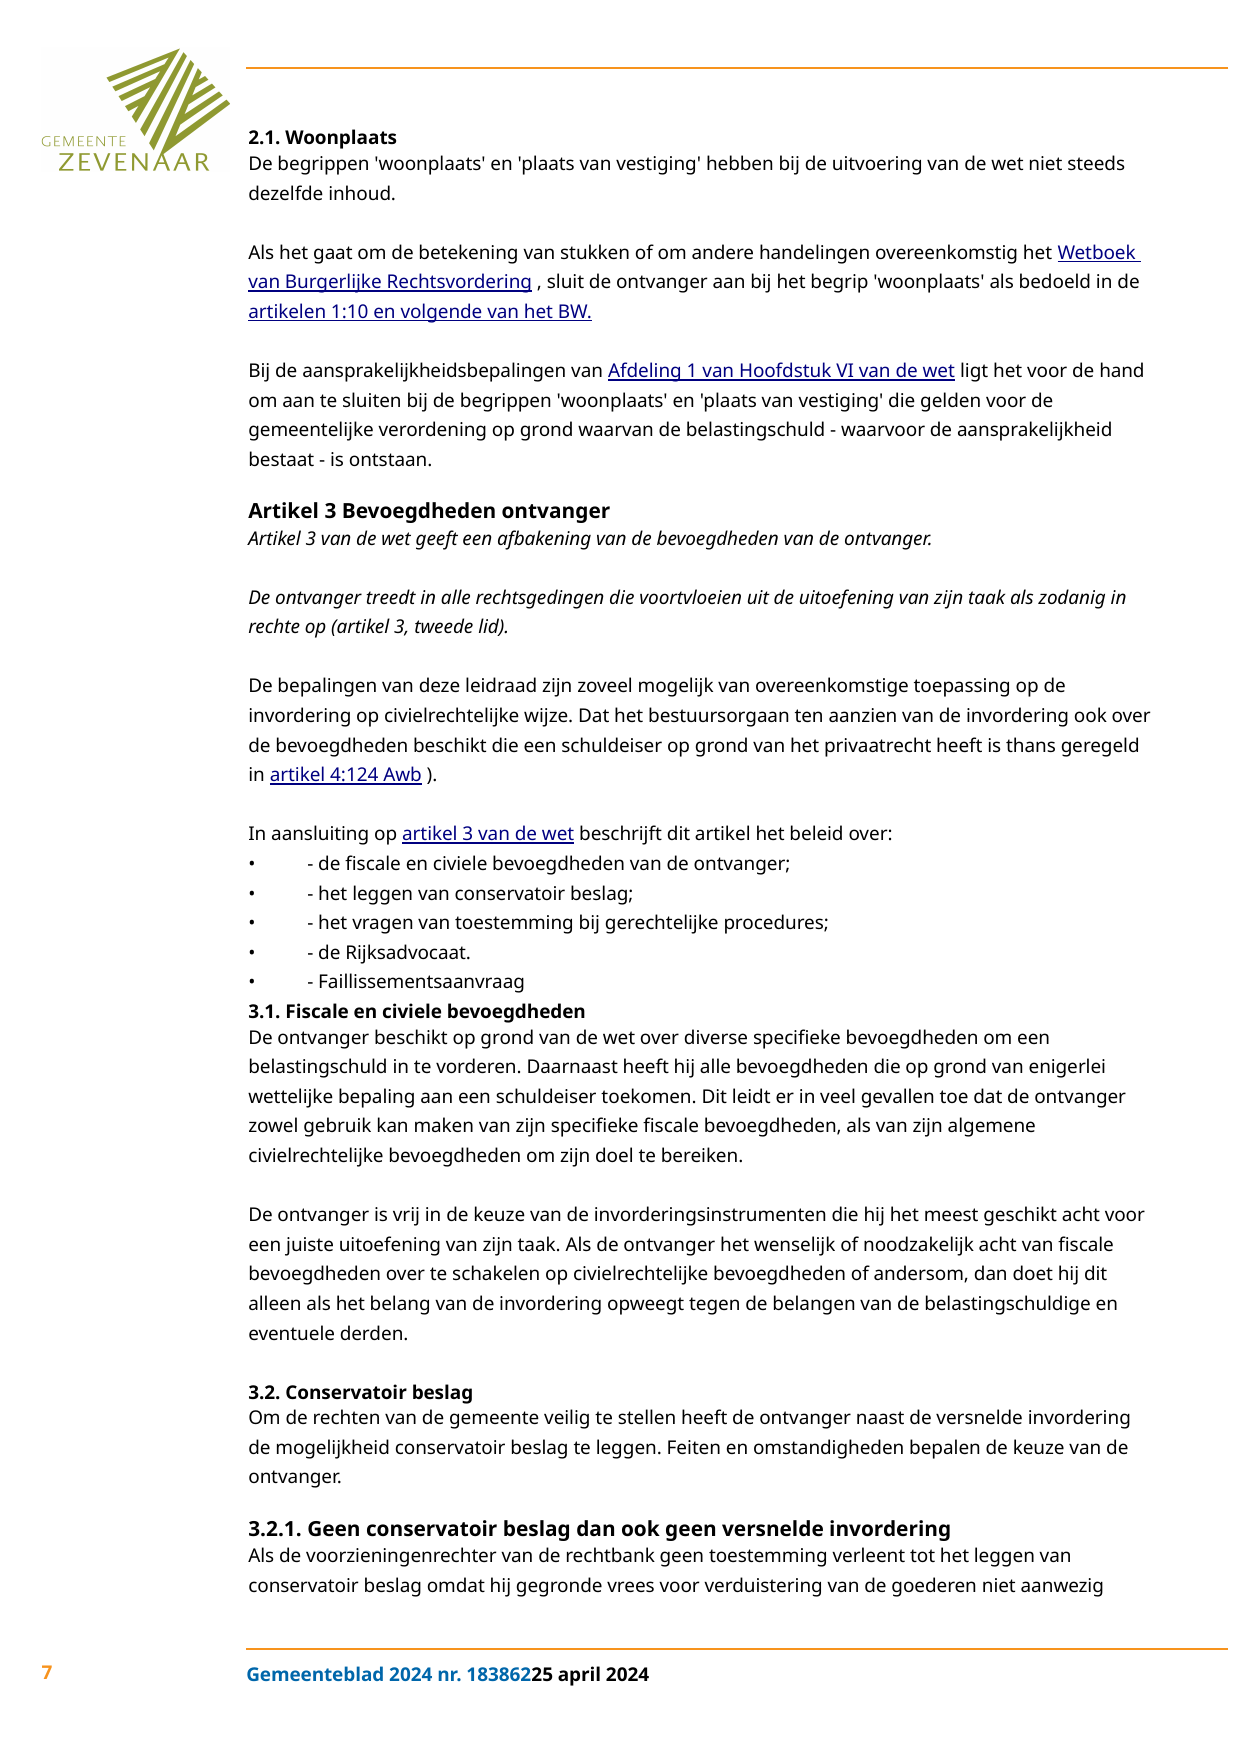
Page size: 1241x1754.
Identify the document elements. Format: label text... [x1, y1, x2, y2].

text 3.2.1. Geen conservatoir beslag dan ook geen versnelde invordering [248, 1514, 1152, 1543]
text De bepalingen van deze leidraad zijn zoveel mogelijk van overeenkomstige toepassing op de invordering op civielrechtelijke wijze. Dat het bestuursorgaan ten aanzien van de invordering ook over de bevoegdheden beschikt die een schuldeiser op grond van het privaatrecht heeft is thans geregeld in artikel 4:124 Awb ). [248, 673, 1152, 787]
text De ontvanger beschikt op grond van de wet over diverse specifieke bevoegdheden om een belastingschuld in te vorderen. Daarnaast heeft hij alle bevoegdheden die op grond van enigerlei wettelijke bepaling aan een schuldeiser toekomen. Dit leidt er in veel gevallen toe dat de ontvanger zowel gebruik kan maken van zijn specifieke fiscale bevoegdheden, als van zijn algemene civielrechtelijke bevoegdheden om zijn doel te bereiken. [248, 1024, 1152, 1168]
text Om de rechten van de gemeente veilig te stellen heeft de ontvanger naast de versnelde invordering de mogelijkheid conservatoir beslag te leggen. Feiten en omstandigheden bepalen de keuze van de ontvanger. [248, 1404, 1152, 1489]
text Als het gaat om de betekening van stukken of om andere handelingen overeenkomstig het Wetboek van Burgerlijke Rechtsvordering , sluit de ontvanger aan bij het begrip 'woonplaats' als bedoeld in de artikelen 1:10 en volgende van het BW. [248, 239, 1152, 324]
list - het leggen van conservatoir beslag; [248, 880, 1152, 906]
list - de Rijksadvocaat. [248, 939, 1152, 965]
list - de fiscale en civiele bevoegdheden van de ontvanger; [248, 850, 1152, 876]
list - Faillissementsaanvraag [248, 968, 1152, 994]
text Artikel 3 Bevoegdheden ontvanger [248, 496, 1152, 525]
text De ontvanger is vrij in de keuze van de invorderingsinstrumenten die hij het meest geschikt acht voor een juiste uitoefening van zijn taak. Als de ontvanger het wenselijk of noodzakelijk acht van fiscale bevoegdheden over te schakelen op civielrechtelijke bevoegdheden of andersom, dan doet hij dit alleen als het belang van de invordering opweegt tegen de belangen van de belastingschuldige en eventuele derden. [248, 1201, 1152, 1345]
list - het vragen van toestemming bij gerechtelijke procedures; [248, 909, 1152, 935]
text 3.1. Fiscale en civiele bevoegdheden [248, 998, 1152, 1024]
text De ontvanger treedt in alle rechtsgedingen die voortvloeien uit de uitoefening van zijn taak als zodanig in rechte op (artikel 3, tweede lid). [248, 584, 1152, 639]
text 2.1. Woonplaats [248, 124, 1152, 150]
text Bij de aansprakelijkheidsbepalingen van Afdeling 1 van Hoofdstuk VI van de wet ligt het voor de hand om aan te sluiten bij de begrippen 'woonplaats' en 'plaats van vestiging' die gelden voor de gemeentelijke verordening op grond waarvan de belastingschuld - waarvoor de aansprakelijkheid bestaat - is ontstaan. [248, 357, 1152, 472]
text Artikel 3 van de wet geeft een afbakening van de bevoegdheden van de ontvanger. [248, 525, 1152, 551]
text Als de voorzieningenrechter van de rechtbank geen toestemming verleent tot het leggen van conservatoir beslag omdat hij gegronde vrees voor verduistering van de goederen niet aanwezig [248, 1543, 1152, 1598]
text 3.2. Conservatoir beslag [248, 1379, 1152, 1404]
text De begrippen 'woonplaats' en 'plaats van vestiging' hebben bij de uitvoering van de wet niet steeds dezelfde inhoud. [248, 150, 1152, 205]
text In aansluiting op artikel 3 van de wet beschrijft dit artikel het beleid over: [248, 821, 1152, 846]
picture [41, 47, 231, 172]
